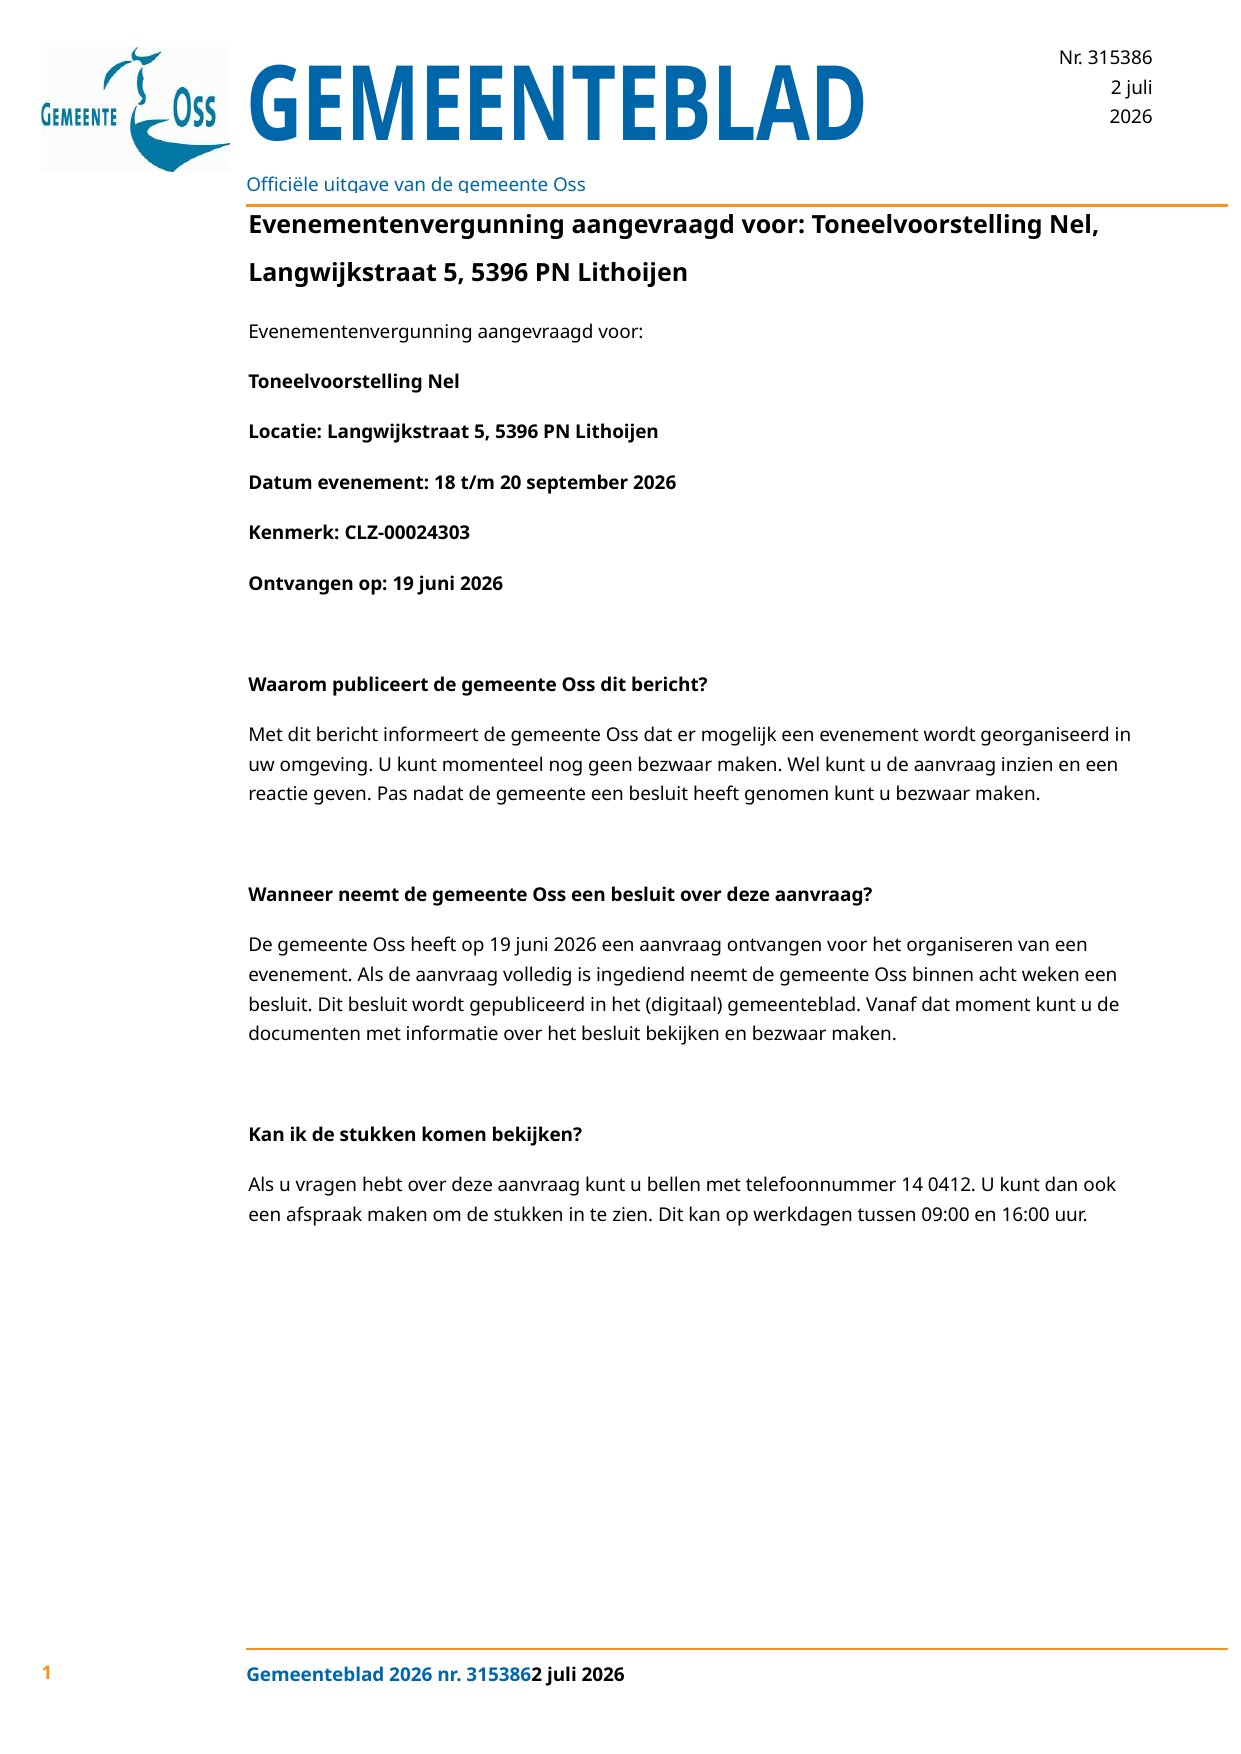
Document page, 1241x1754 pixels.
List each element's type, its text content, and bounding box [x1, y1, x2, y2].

text Evenementenvergunning aangevraagd voor: [248, 318, 1152, 344]
text Met dit bericht informeert de gemeente Oss dat er mogelijk een evenement wordt georganiseerd in uw omgeving. U kunt momenteel nog geen bezwaar maken. Wel kunt u de aanvraag inzien en een reactie geven. Pas nadat de gemeente een besluit heeft genomen kunt u bezwaar maken. [248, 721, 1152, 806]
text Evenementenvergunning aangevraagd voor: Toneelvoorstelling Nel, Langwijkstraat 5, 5396 PN Lithoijen [248, 207, 1152, 288]
text De gemeente Oss heeft op 19 juni 2026 een aanvraag ontvangen voor het organiseren van een evenement. Als de aanvraag volledig is ingediend neemt de gemeente Oss binnen acht weken een besluit. Dit besluit wordt gepubliceerd in het (digitaal) gemeenteblad. Vanaf dat moment kunt u de documenten met informatie over het besluit bekijken en bezwaar maken. [248, 932, 1152, 1046]
text Waarom publiceert de gemeente Oss dit bericht? [248, 671, 1152, 697]
text Wanneer neemt de gemeente Oss een besluit over deze aanvraag? [248, 881, 1152, 907]
picture [41, 47, 231, 172]
text Kenmerk: CLZ-00024303 [248, 519, 1152, 545]
text Ontvangen op: 19 juni 2026 [248, 570, 1152, 596]
text Locatie: Langwijkstraat 5, 5396 PN Lithoijen [248, 419, 1152, 444]
text Datum evenement: 18 t/m 20 september 2026 [248, 469, 1152, 495]
text Als u vragen hebt over deze aanvraag kunt u bellen met telefoonnummer 14 0412. U kunt dan ook een afspraak maken om de stukken in te zien. Dit kan op werkdagen tussen 09:00 en 16:00 uur. [248, 1172, 1152, 1227]
text Toneelvoorstelling Nel [248, 368, 1152, 394]
text Kan ik de stukken komen bekijken? [248, 1121, 1152, 1147]
